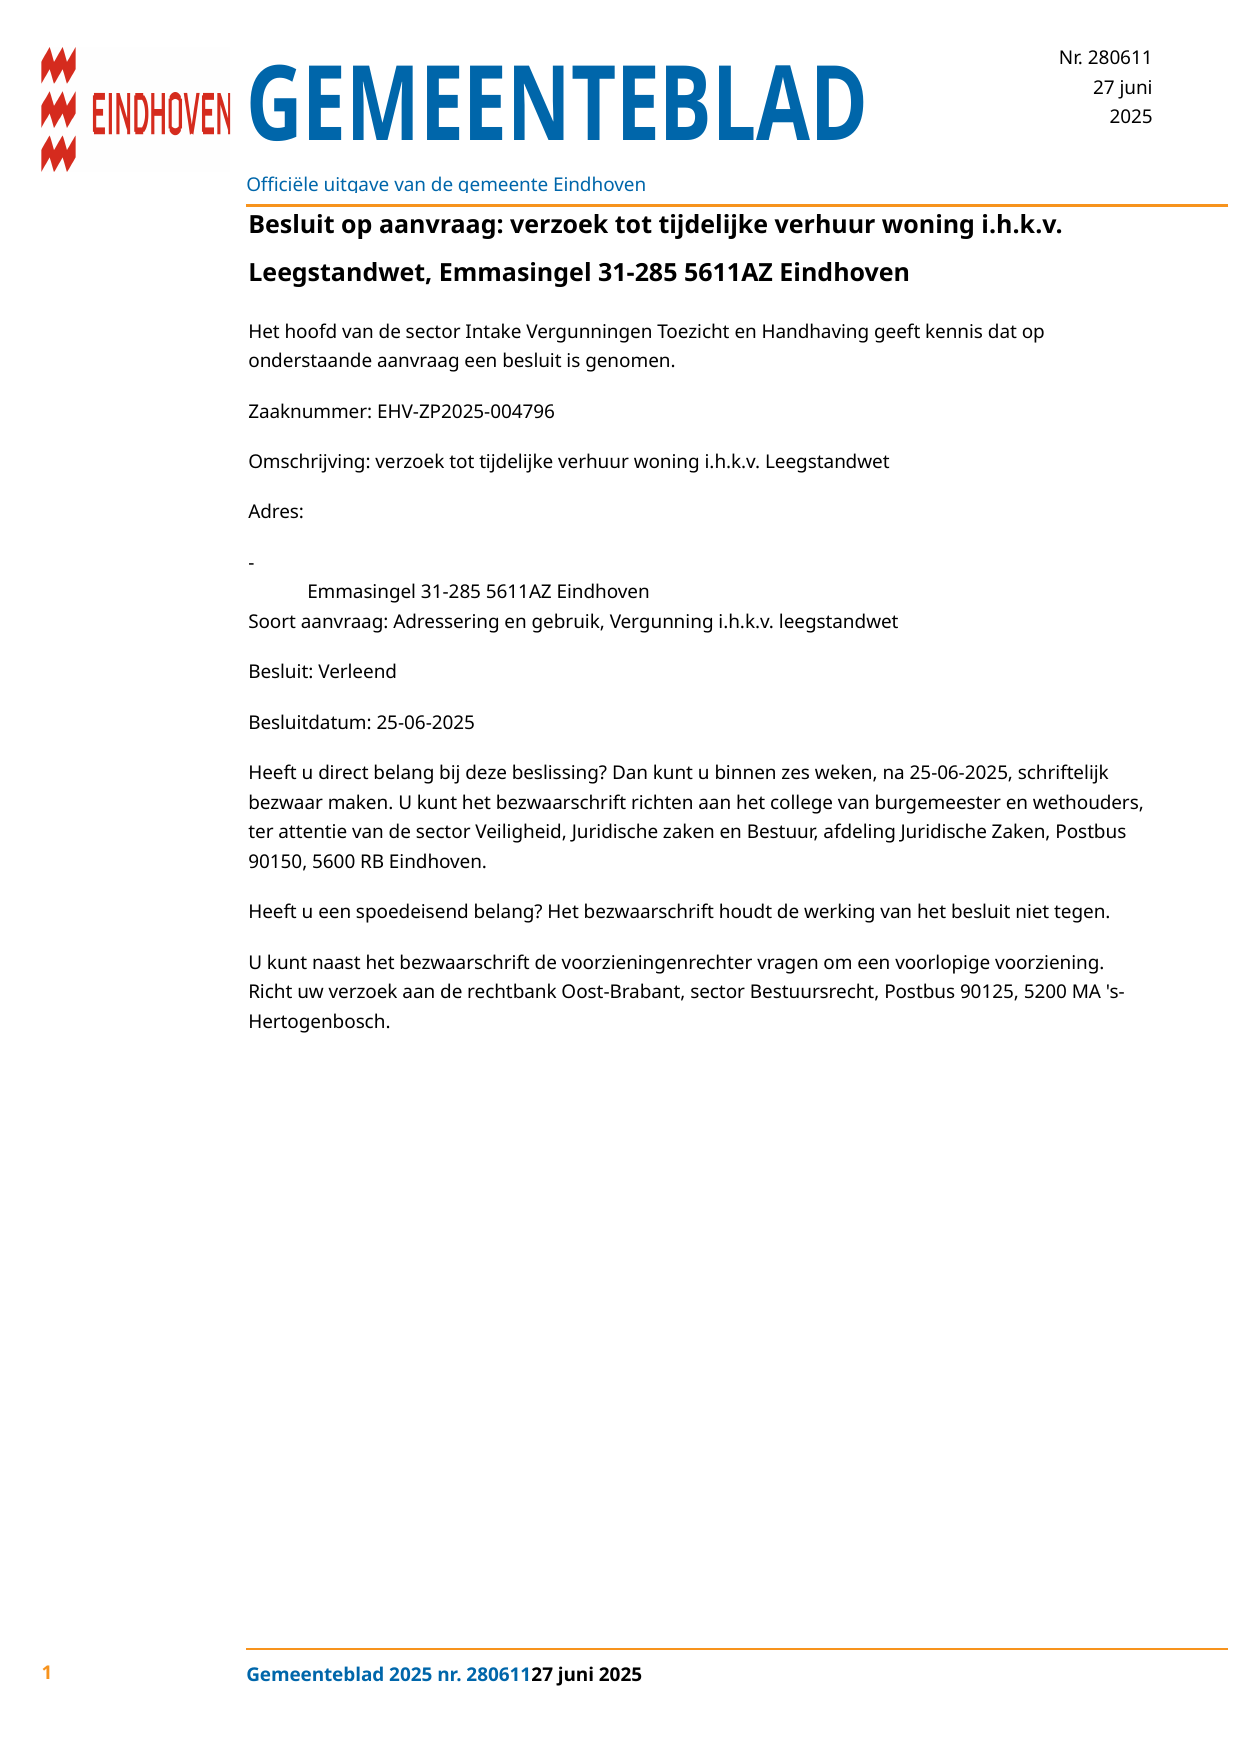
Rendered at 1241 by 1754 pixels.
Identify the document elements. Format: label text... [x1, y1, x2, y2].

picture [41, 47, 231, 172]
text Besluit: Verleend [248, 659, 1152, 684]
text Heeft u een spoedeisend belang? Het bezwaarschrift houdt de werking van het besluit niet tegen. [248, 899, 1152, 924]
list Emmasingel 31-285 5611AZ Eindhoven [248, 579, 1152, 604]
text Het hoofd van de sector Intake Vergunningen Toezicht en Handhaving geeft kennis dat op onderstaande aanvraag een besluit is genomen. [248, 318, 1152, 373]
text U kunt naast het bezwaarschrift de voorzieningenrechter vragen om een voorlopige voorziening. Richt uw verzoek aan de rechtbank Oost-Brabant, sector Bestuursrecht, Postbus 90125, 5200 MA 's-Hertogenbosch. [248, 949, 1152, 1034]
text Besluit op aanvraag: verzoek tot tijdelijke verhuur woning i.h.k.v. Leegstandwet, Emmasingel 31-285 5611AZ Eindhoven [248, 207, 1152, 288]
text Soort aanvraag: Adressering en gebruik, Vergunning i.h.k.v. leegstandwet [248, 608, 1152, 634]
text Heeft u direct belang bij deze beslissing? Dan kunt u binnen zes weken, na 25-06-2025, schriftelijk bezwaar maken. U kunt het bezwaarschrift richten aan het college van burgemeester en wethouders, ter attentie van de sector Veiligheid, Juridische zaken en Bestuur, afdeling Juridische Zaken, Postbus 90150, 5600 RB Eindhoven. [248, 759, 1152, 874]
text Besluitdatum: 25-06-2025 [248, 709, 1152, 735]
text Zaaknummer: EHV-ZP2025-004796 [248, 398, 1152, 424]
text Omschrijving: verzoek tot tijdelijke verhuur woning i.h.k.v. Leegstandwet [248, 448, 1152, 474]
text Adres: [248, 499, 1152, 524]
